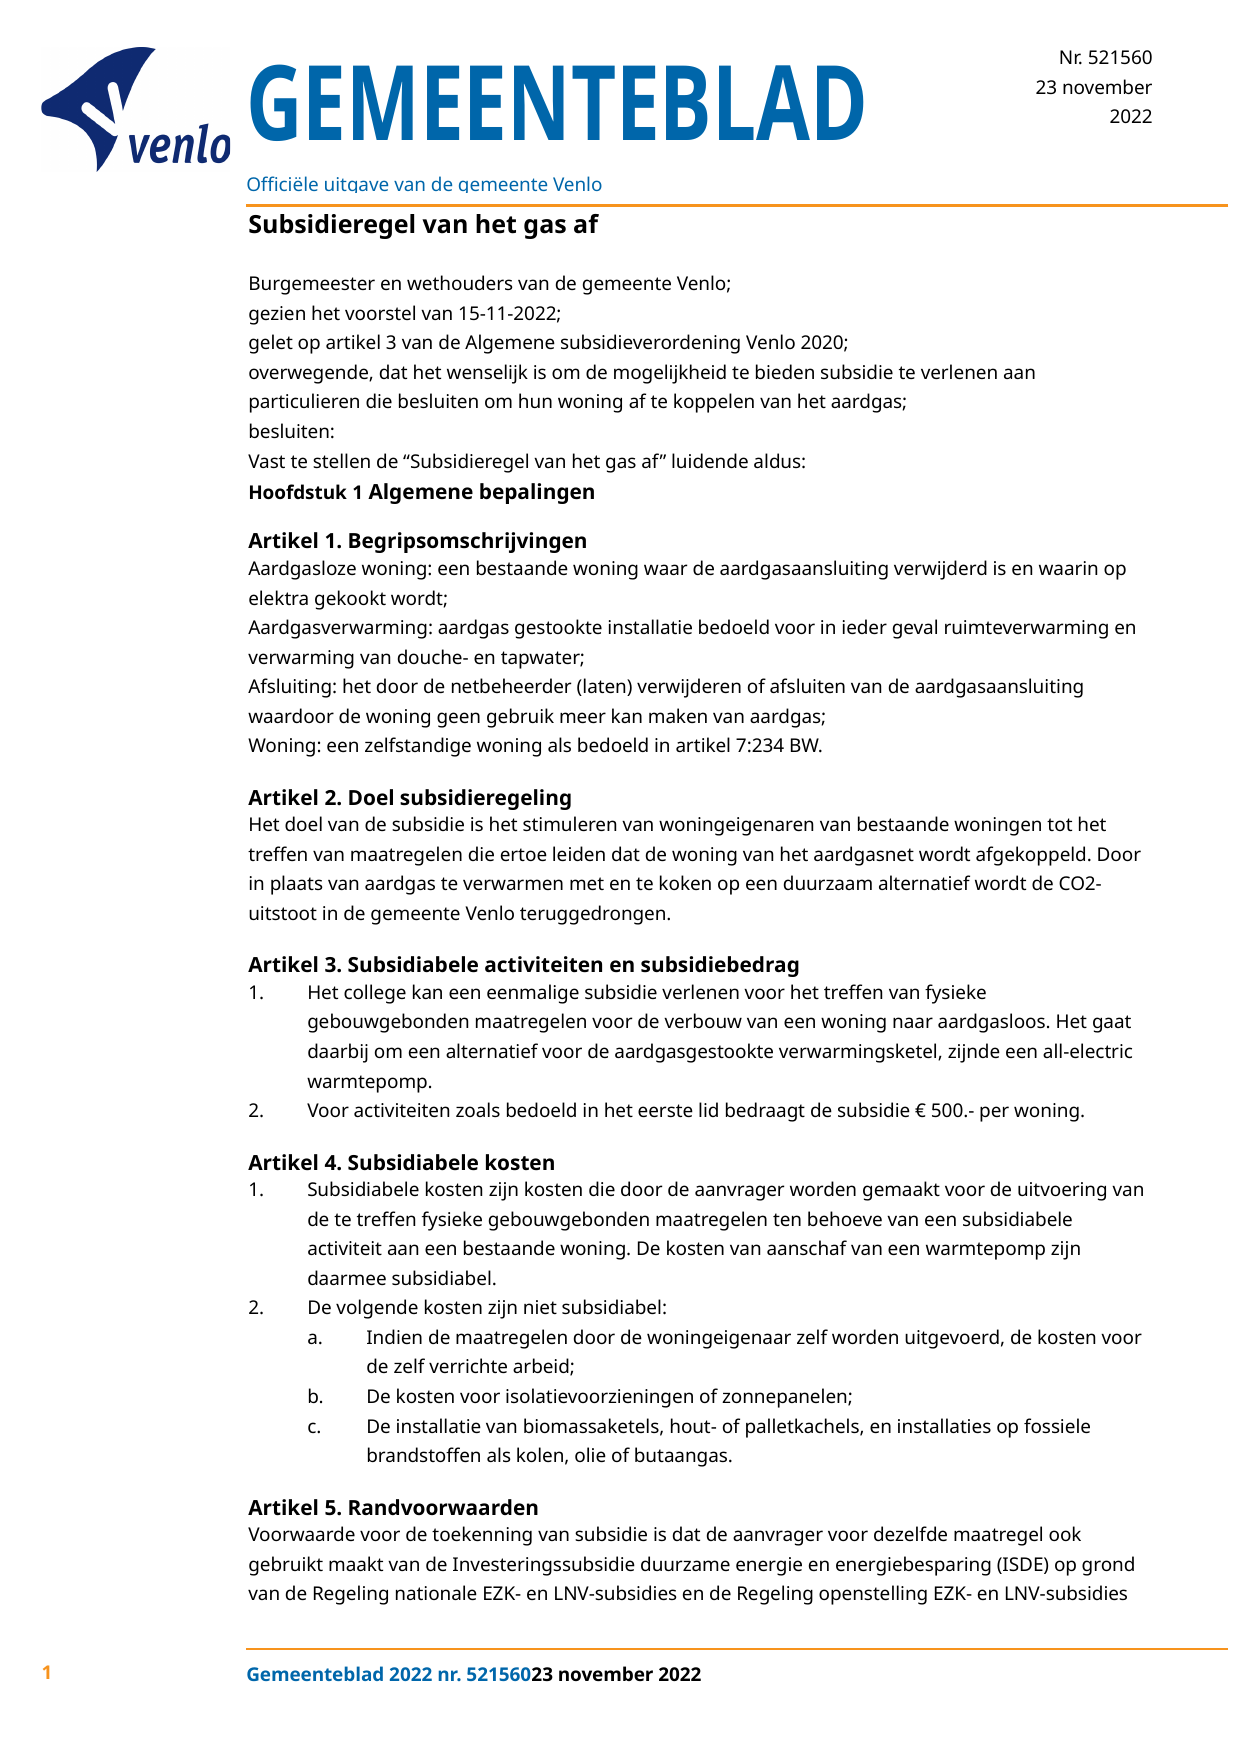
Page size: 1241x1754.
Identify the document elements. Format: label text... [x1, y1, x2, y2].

text Artikel 2. Doel subsidieregeling [248, 783, 1152, 811]
text Vast te stellen de “Subsidieregel van het gas af” luidende aldus: [248, 448, 1152, 473]
text Artikel 5. Randvoorwaarden [248, 1493, 1152, 1521]
text overwegende, dat het wenselijk is om de mogelijkheid te bieden subsidie te verlenen aan particulieren die besluiten om hun woning af te koppelen van het aardgas; [248, 359, 1152, 414]
list Voor activiteiten zoals bedoeld in het eerste lid bedraagt de subsidie € 500.‐ per woning. [248, 1097, 1152, 1123]
list Het college kan een eenmalige subsidie verlenen voor het treffen van fysieke gebouwgebonden maatregelen voor de verbouw van een woning naar aardgasloos. Het gaat daarbij om een alternatief voor de aardgasgestookte verwarmingsketel, zijnde een all-electric warmtepomp. [248, 979, 1152, 1093]
text Aardgasverwarming: aardgas gestookte installatie bedoeld voor in ieder geval ruimteverwarming en verwarming van douche‐ en tapwater; [248, 614, 1152, 669]
list Indien de maatregelen door de woningeigenaar zelf worden uitgevoerd, de kosten voor de zelf verrichte arbeid; [307, 1324, 1152, 1379]
text Afsluiting: het door de netbeheerder (laten) verwijderen of afsluiten van de aardgasaansluiting waardoor de woning geen gebruik meer kan maken van aardgas; [248, 673, 1152, 729]
text Burgemeester en wethouders van de gemeente Venlo; [248, 270, 1152, 296]
text Voorwaarde voor de toekenning van subsidie is dat de aanvrager voor dezelfde maatregel ook gebruikt maakt van de Investeringssubsidie duurzame energie en energiebesparing (ISDE) op grond van de Regeling nationale EZK- en LNV-subsidies en de Regeling openstelling EZK- en LNV-subsidies [248, 1521, 1152, 1606]
list De kosten voor isolatievoorzieningen of zonnepanelen; [307, 1383, 1152, 1409]
text Het doel van de subsidie is het stimuleren van woningeigenaren van bestaande woningen tot het treffen van maatregelen die ertoe leiden dat de woning van het aardgasnet wordt afgekoppeld. Door in plaats van aardgas te verwarmen met en te koken op een duurzaam alternatief wordt de CO2‐uitstoot in de gemeente Venlo teruggedrongen. [248, 811, 1152, 926]
text besluiten: [248, 418, 1152, 444]
text Artikel 1. Begripsomschrijvingen [248, 527, 1152, 555]
picture [41, 47, 231, 172]
text Hoofdstuk 1 Algemene bepalingen [248, 477, 1152, 506]
text Aardgasloze woning: een bestaande woning waar de aardgasaansluiting verwijderd is en waarin op elektra gekookt wordt; [248, 555, 1152, 610]
text gelet op artikel 3 van de Algemene subsidieverordening Venlo 2020; [248, 329, 1152, 355]
text Subsidieregel van het gas af [248, 207, 1152, 241]
list Subsidiabele kosten zijn kosten die door de aanvrager worden gemaakt voor de uitvoering van de te treffen fysieke gebouwgebonden maatregelen ten behoeve van een subsidiabele activiteit aan een bestaande woning. De kosten van aanschaf van een warmtepomp zijn daarmee subsidiabel. [248, 1176, 1152, 1291]
text gezien het voorstel van 15-11-2022; [248, 300, 1152, 326]
text Artikel 4. Subsidiabele kosten [248, 1148, 1152, 1176]
list De installatie van biomassaketels, hout‐ of palletkachels, en installaties op fossiele brandstoffen als kolen, olie of butaangas. [307, 1413, 1152, 1468]
text Artikel 3. Subsidiabele activiteiten en subsidiebedrag [248, 951, 1152, 979]
text Woning: een zelfstandige woning als bedoeld in artikel 7:234 BW. [248, 733, 1152, 758]
list De volgende kosten zijn niet subsidiabel: [248, 1294, 1152, 1320]
